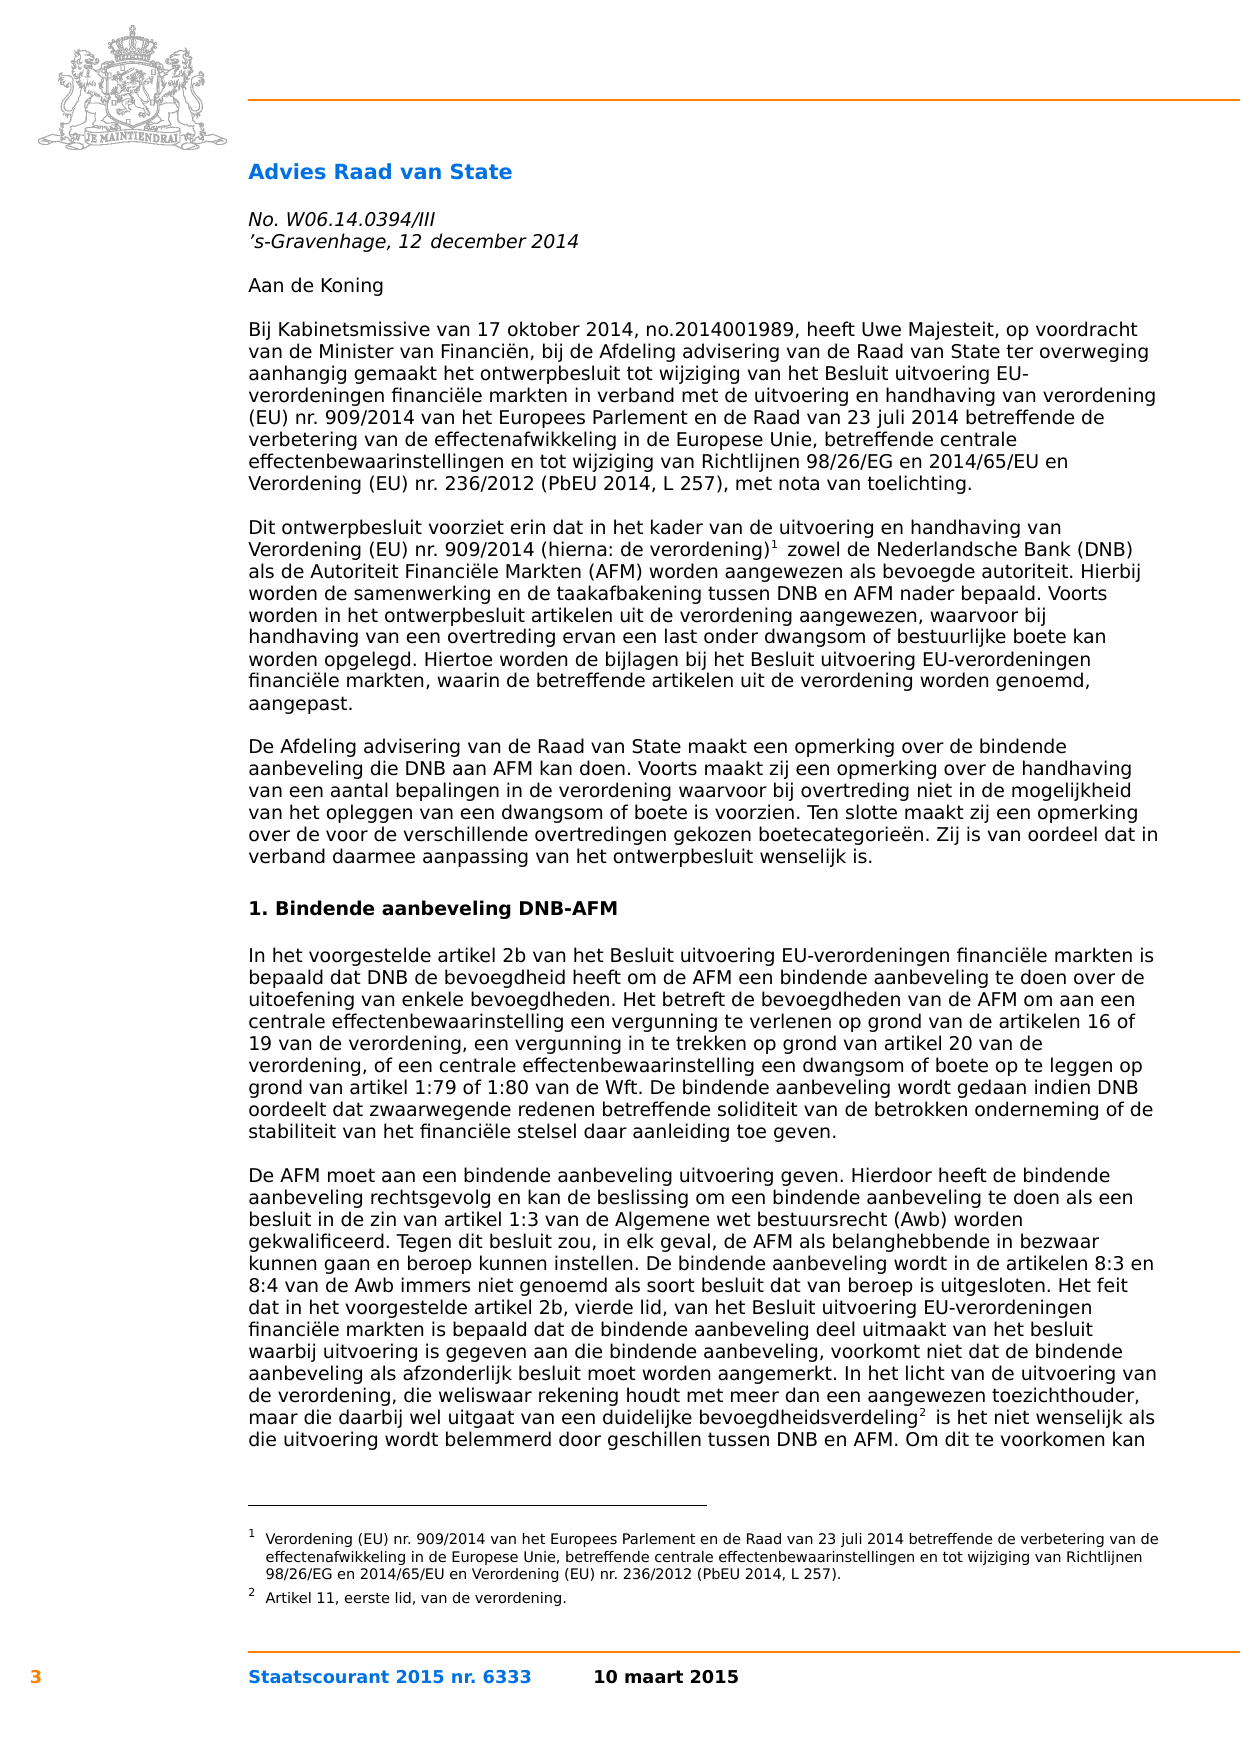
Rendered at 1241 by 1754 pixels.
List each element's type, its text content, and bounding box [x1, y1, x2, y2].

text Verordening (EU) nr. 909/2014 van het Europees Parlement en de Raad van 23 juli 2014 betreffende de verbetering van de effectenafwikkeling in de Europese Unie, betreffende centrale effectenbewaarinstellingen en tot wijziging van Richtlijnen 98/26/EG en 2014/65/EU en Verordening (EU) nr. 236/2012 (PbEU 2014, L 257). [248, 1527, 1163, 1583]
text Bij Kabinetsmissive van 17 oktober 2014, no.2014001989, heeft Uwe Majesteit, op voordracht van de Minister van Financiën, bij de Afdeling advisering van de Raad van State ter overweging aanhangig gemaakt het ontwerpbesluit tot wijziging van het Besluit uitvoering EU-verordeningen financiële markten in verband met de uitvoering en handhaving van verordening (EU) nr. 909/2014 van het Europees Parlement en de Raad van 23 juli 2014 betreffende de verbetering van de effectenafwikkeling in de Europese Unie, betreffende centrale effectenbewaarinstellingen en tot wijziging van Richtlijnen 98/26/EG en 2014/65/EU en Verordening (EU) nr. 236/2012 (PbEU 2014, L 257), met nota van toelichting. [248, 319, 1163, 495]
text De Afdeling advisering van de Raad van State maakt een opmerking over de bindende aanbeveling die DNB aan AFM kan doen. Voorts maakt zij een opmerking over de handhaving van een aantal bepalingen in de verordening waarvoor bij overtreding niet in de mogelijkheid van het opleggen van een dwangsom of boete is voorzien. Ten slotte maakt zij een opmerking over de voor de verschillende overtredingen gekozen boetecategorieën. Zij is van oordeel dat in verband daarmee aanpassing van het ontwerpbesluit wenselijk is. [248, 736, 1163, 868]
text Artikel 11, eerste lid, van de verordening. [248, 1586, 1163, 1608]
text Aan de Koning [248, 275, 1163, 297]
subtitle Advies Raad van State [248, 160, 1163, 184]
text In het voorgestelde artikel 2b van het Besluit uitvoering EU-verordeningen financiële markten is bepaald dat DNB de bevoegdheid heeft om de AFM een bindende aanbeveling te doen over de uitoefening van enkele bevoegdheden. Het betreft de bevoegdheden van de AFM om aan een centrale effectenbewaarinstelling een vergunning te verlenen op grond van de artikelen 16 of 19 van de verordening, een vergunning in te trekken op grond van artikel 20 van de verordening, of een centrale effectenbewaarinstelling een dwangsom of boete op te leggen op grond van artikel 1:79 of 1:80 van de Wft. De bindende aanbeveling wordt gedaan indien DNB oordeelt dat zwaarwegende redenen betreffende soliditeit van de betrokken onderneming of de stabiliteit van het financiële stelsel daar aanleiding toe geven. [248, 945, 1163, 1143]
text Dit ontwerpbesluit voorziet erin dat in het kader van de uitvoering en handhaving van Verordening (EU) nr. 909/2014 (hierna: de verordening) zowel de Nederlandsche Bank (DNB) als de Autoriteit Financiële Markten (AFM) worden aangewezen als bevoegde autoriteit. Hierbij worden de samenwerking en de taakafbakening tussen DNB en AFM nader bepaald. Voorts worden in het ontwerpbesluit artikelen uit de verordening aangewezen, waarvoor bij handhaving van een overtreding ervan een last onder dwangsom of bestuurlijke boete kan worden opgelegd. Hiertoe worden de bijlagen bij het Besluit uitvoering EU-verordeningen financiële markten, waarin de betreffende artikelen uit de verordening worden genoemd, aangepast. [248, 517, 1163, 714]
subtitle 1. Bindende aanbeveling DNB-AFM [248, 898, 1163, 920]
text No. W06.14.0394/III [248, 209, 1163, 231]
text ’s-Gravenhage, 12 december 2014 [248, 231, 1163, 253]
picture [38, 25, 227, 150]
text De AFM moet aan een bindende aanbeveling uitvoering geven. Hierdoor heeft de bindende aanbeveling rechtsgevolg en kan de beslissing om een bindende aanbeveling te doen als een besluit in de zin van artikel 1:3 van de Algemene wet bestuursrecht (Awb) worden gekwalificeerd. Tegen dit besluit zou, in elk geval, de AFM als belanghebbende in bezwaar kunnen gaan en beroep kunnen instellen. De bindende aanbeveling wordt in de artikelen 8:3 en 8:4 van de Awb immers niet genoemd als soort besluit dat van beroep is uitgesloten. Het feit dat in het voorgestelde artikel 2b, vierde lid, van het Besluit uitvoering EU-verordeningen financiële markten is bepaald dat de bindende aanbeveling deel uitmaakt van het besluit waarbij uitvoering is gegeven aan die bindende aanbeveling, voorkomt niet dat de bindende aanbeveling als afzonderlijk besluit moet worden aangemerkt. In het licht van de uitvoering van de verordening, die weliswaar rekening houdt met meer dan een aangewezen toezichthouder, maar die daarbij wel uitgaat van een duidelijke bevoegdheidsverdeling is het niet wenselijk als die uitvoering wordt belemmerd door geschillen tussen DNB en AFM. Om dit te voorkomen kan [248, 1165, 1163, 1451]
